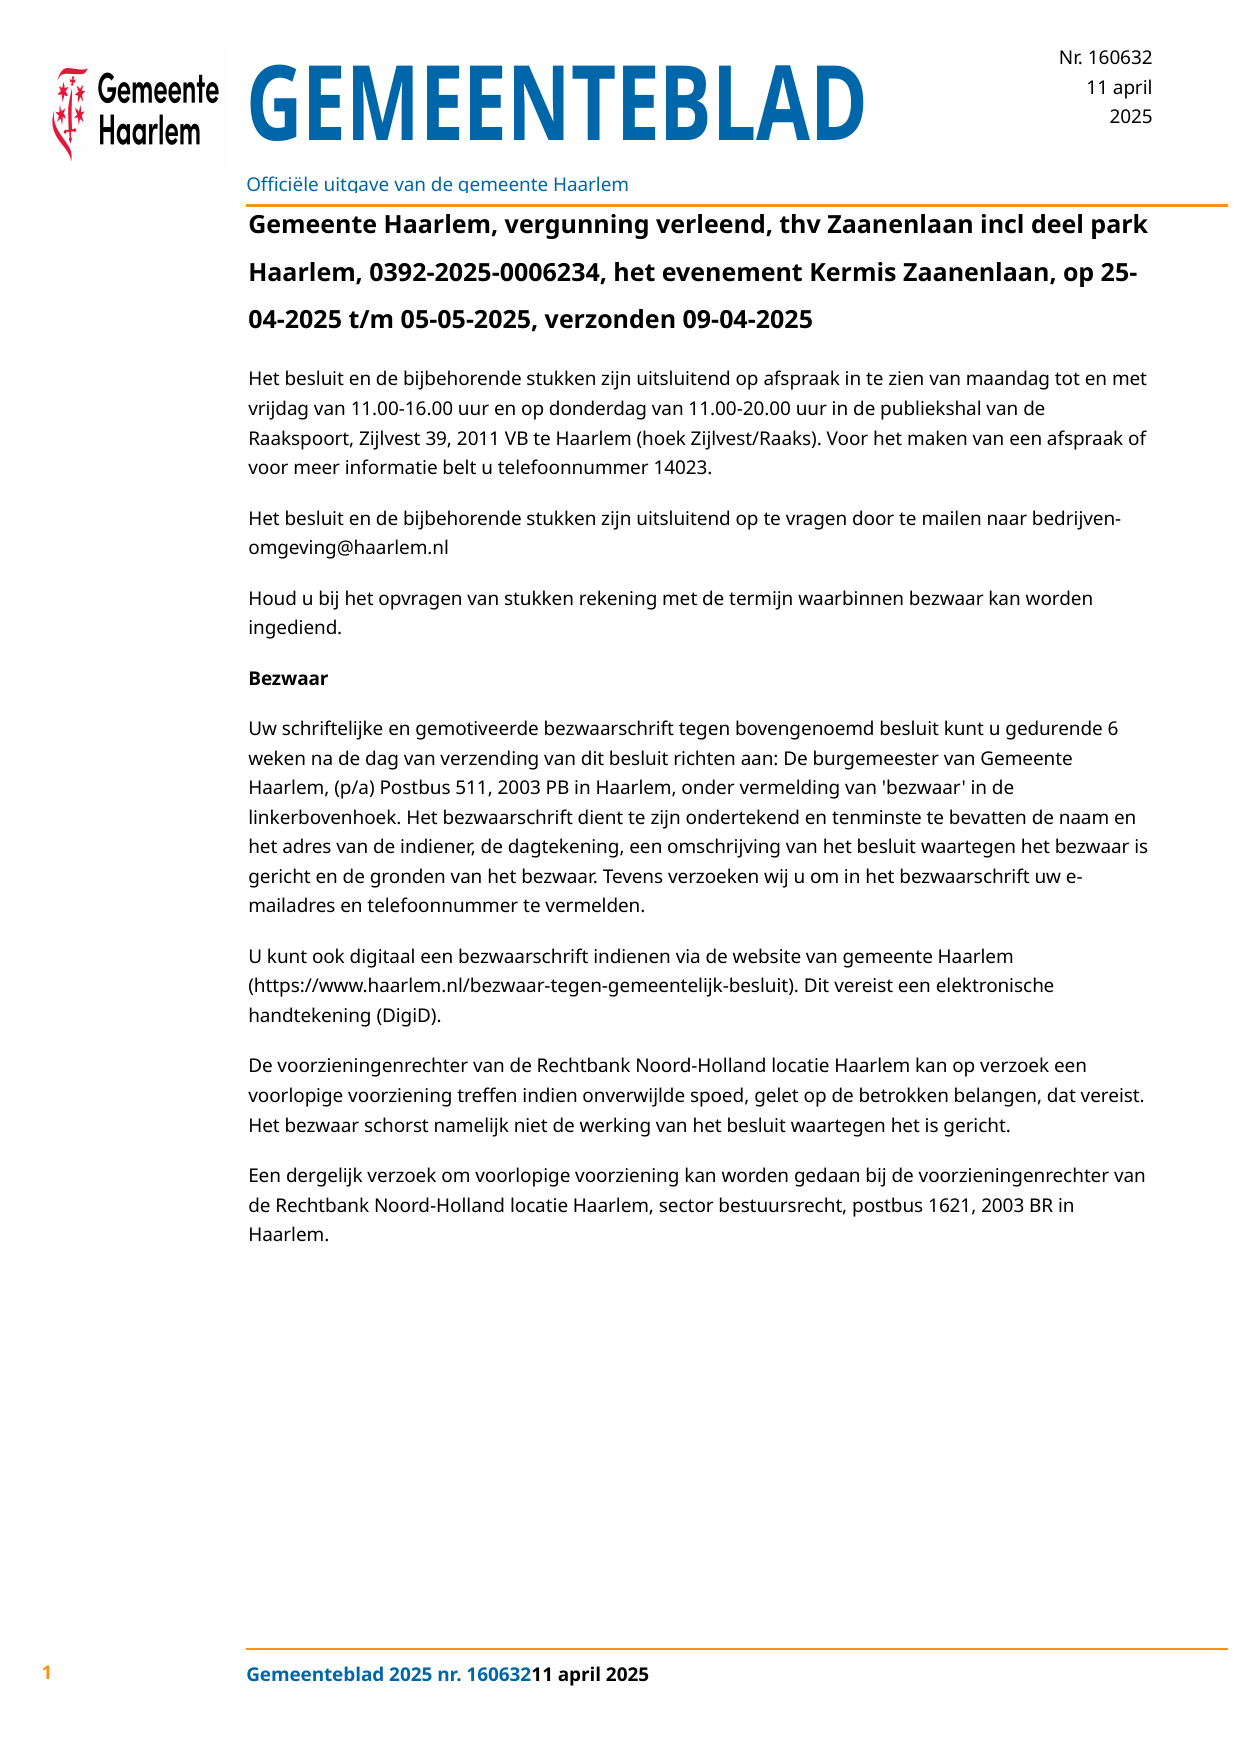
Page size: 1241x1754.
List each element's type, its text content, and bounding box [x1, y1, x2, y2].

text Het besluit en de bijbehorende stukken zijn uitsluitend op te vragen door te mailen naar bedrijven-omgeving@haarlem.nl [248, 505, 1152, 560]
text Bezwaar [248, 665, 1152, 690]
text Het besluit en de bijbehorende stukken zijn uitsluitend op afspraak in te zien van maandag tot en met vrijdag van 11.00-16.00 uur en op donderdag van 11.00-20.00 uur in de publiekshal van de Raakspoort, Zijlvest 39, 2011 VB te Haarlem (hoek Zijlvest/Raaks). Voor het maken van een afspraak of voor meer informatie belt u telefoonnummer 14023. [248, 366, 1152, 480]
text De voorzieningenrechter van de Rechtbank Noord-Holland locatie Haarlem kan op verzoek een voorlopige voorziening treffen indien onverwijlde spoed, gelet op de betrokken belangen, dat vereist. Het bezwaar schorst namelijk niet de werking van het besluit waartegen het is gericht. [248, 1053, 1152, 1137]
picture [41, 47, 231, 172]
text Een dergelijk verzoek om voorlopige voorziening kan worden gedaan bij de voorzieningenrechter van de Rechtbank Noord-Holland locatie Haarlem, sector bestuursrecht, postbus 1621, 2003 BR in Haarlem. [248, 1162, 1152, 1247]
text Gemeente Haarlem, vergunning verleend, thv Zaanenlaan incl deel park Haarlem, 0392-2025-0006234, het evenement Kermis Zaanenlaan, op 25-04-2025 t/m 05-05-2025, verzonden 09-04-2025 [248, 207, 1152, 336]
text Uw schriftelijke en gemotiveerde bezwaarschrift tegen bovengenoemd besluit kunt u gedurende 6 weken na de dag van verzending van dit besluit richten aan: De burgemeester van Gemeente Haarlem, (p/a) Postbus 511, 2003 PB in Haarlem, onder vermelding van 'bezwaar' in de linkerbovenhoek. Het bezwaarschrift dient te zijn ondertekend en tenminste te bevatten de naam en het adres van de indiener, de dagtekening, een omschrijving van het besluit waartegen het bezwaar is gericht en de gronden van het bezwaar. Tevens verzoeken wij u om in het bezwaarschrift uw e-mailadres en telefoonnummer te vermelden. [248, 715, 1152, 918]
text U kunt ook digitaal een bezwaarschrift indienen via de website van gemeente Haarlem (https://www.haarlem.nl/bezwaar-tegen-gemeentelijk-besluit). Dit vereist een elektronische handtekening (DigiD). [248, 943, 1152, 1028]
text Houd u bij het opvragen van stukken rekening met de termijn waarbinnen bezwaar kan worden ingediend. [248, 585, 1152, 640]
